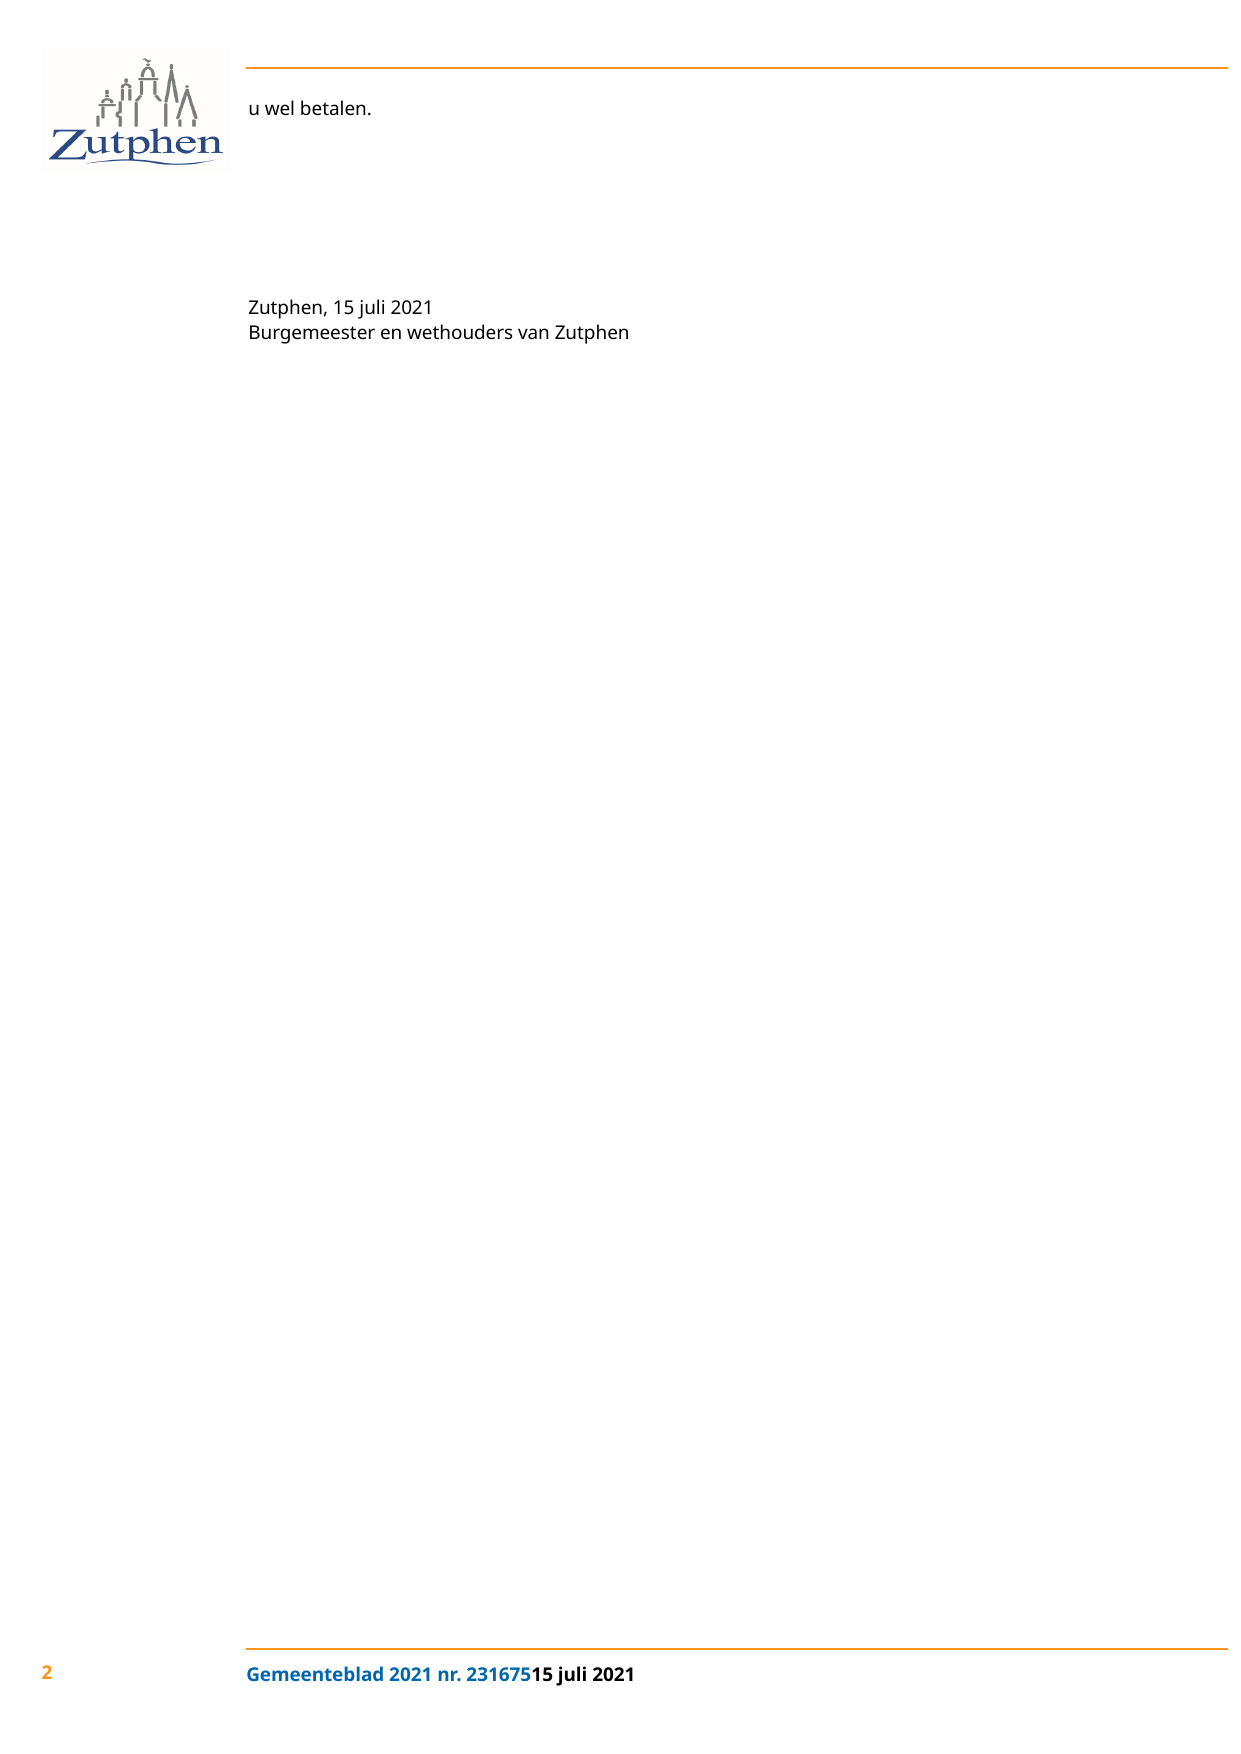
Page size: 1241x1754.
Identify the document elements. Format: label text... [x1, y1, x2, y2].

text Burgemeester en wethouders van Zutphen [248, 319, 1152, 345]
picture [41, 47, 231, 172]
text Zutphen, 15 juli 2021 [248, 294, 1152, 319]
text u wel betalen. [248, 95, 1152, 121]
